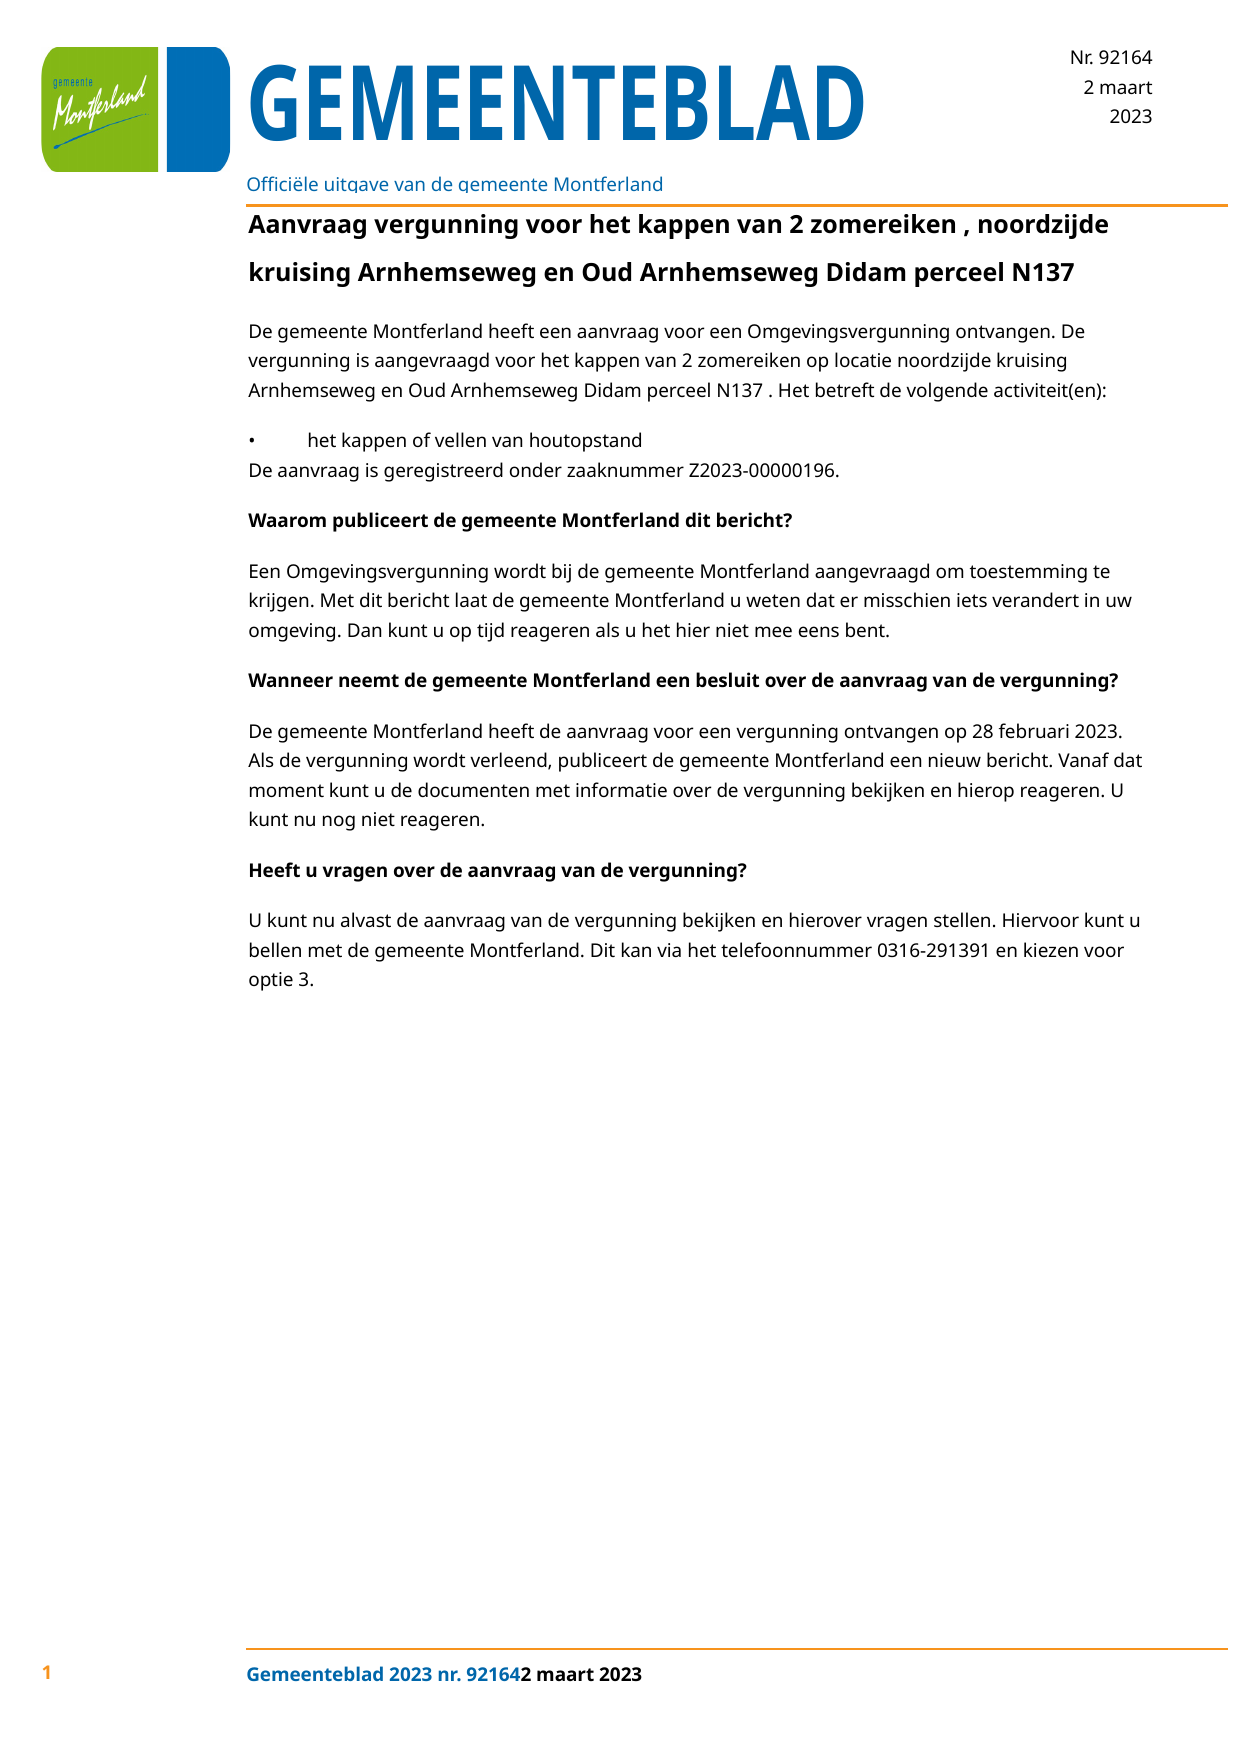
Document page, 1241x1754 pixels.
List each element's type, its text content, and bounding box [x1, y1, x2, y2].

text Waarom publiceert de gemeente Montferland dit bericht? [248, 507, 1152, 533]
text Heeft u vragen over de aanvraag van de vergunning? [248, 857, 1152, 883]
text U kunt nu alvast de aanvraag van de vergunning bekijken en hierover vragen stellen. Hiervoor kunt u bellen met de gemeente Montferland. Dit kan via het telefoonnummer 0316-291391 en kiezen voor optie 3. [248, 907, 1152, 992]
text De gemeente Montferland heeft een aanvraag voor een Omgevingsvergunning ontvangen. De vergunning is aangevraagd voor het kappen van 2 zomereiken op locatie noordzijde kruising Arnhemseweg en Oud Arnhemseweg Didam perceel N137 . Het betreft de volgende activiteit(en): [248, 318, 1152, 403]
text De gemeente Montferland heeft de aanvraag voor een vergunning ontvangen op 28 februari 2023. Als de vergunning wordt verleend, publiceert de gemeente Montferland een nieuw bericht. Vanaf dat moment kunt u de documenten met informatie over de vergunning bekijken en hierop reageren. U kunt nu nog niet reageren. [248, 718, 1152, 832]
list het kappen of vellen van houtopstand [248, 427, 1152, 453]
text Wanneer neemt de gemeente Montferland een besluit over de aanvraag van de vergunning? [248, 667, 1152, 693]
text De aanvraag is geregistreerd onder zaaknummer Z2023-00000196. [248, 457, 1152, 483]
picture [41, 47, 231, 172]
text Een Omgevingsvergunning wordt bij de gemeente Montferland aangevraagd om toestemming te krijgen. Met dit bericht laat de gemeente Montferland u weten dat er misschien iets verandert in uw omgeving. Dan kunt u op tijd reageren als u het hier niet mee eens bent. [248, 558, 1152, 643]
text Aanvraag vergunning voor het kappen van 2 zomereiken , noordzijde kruising Arnhemseweg en Oud Arnhemseweg Didam perceel N137 [248, 207, 1152, 288]
